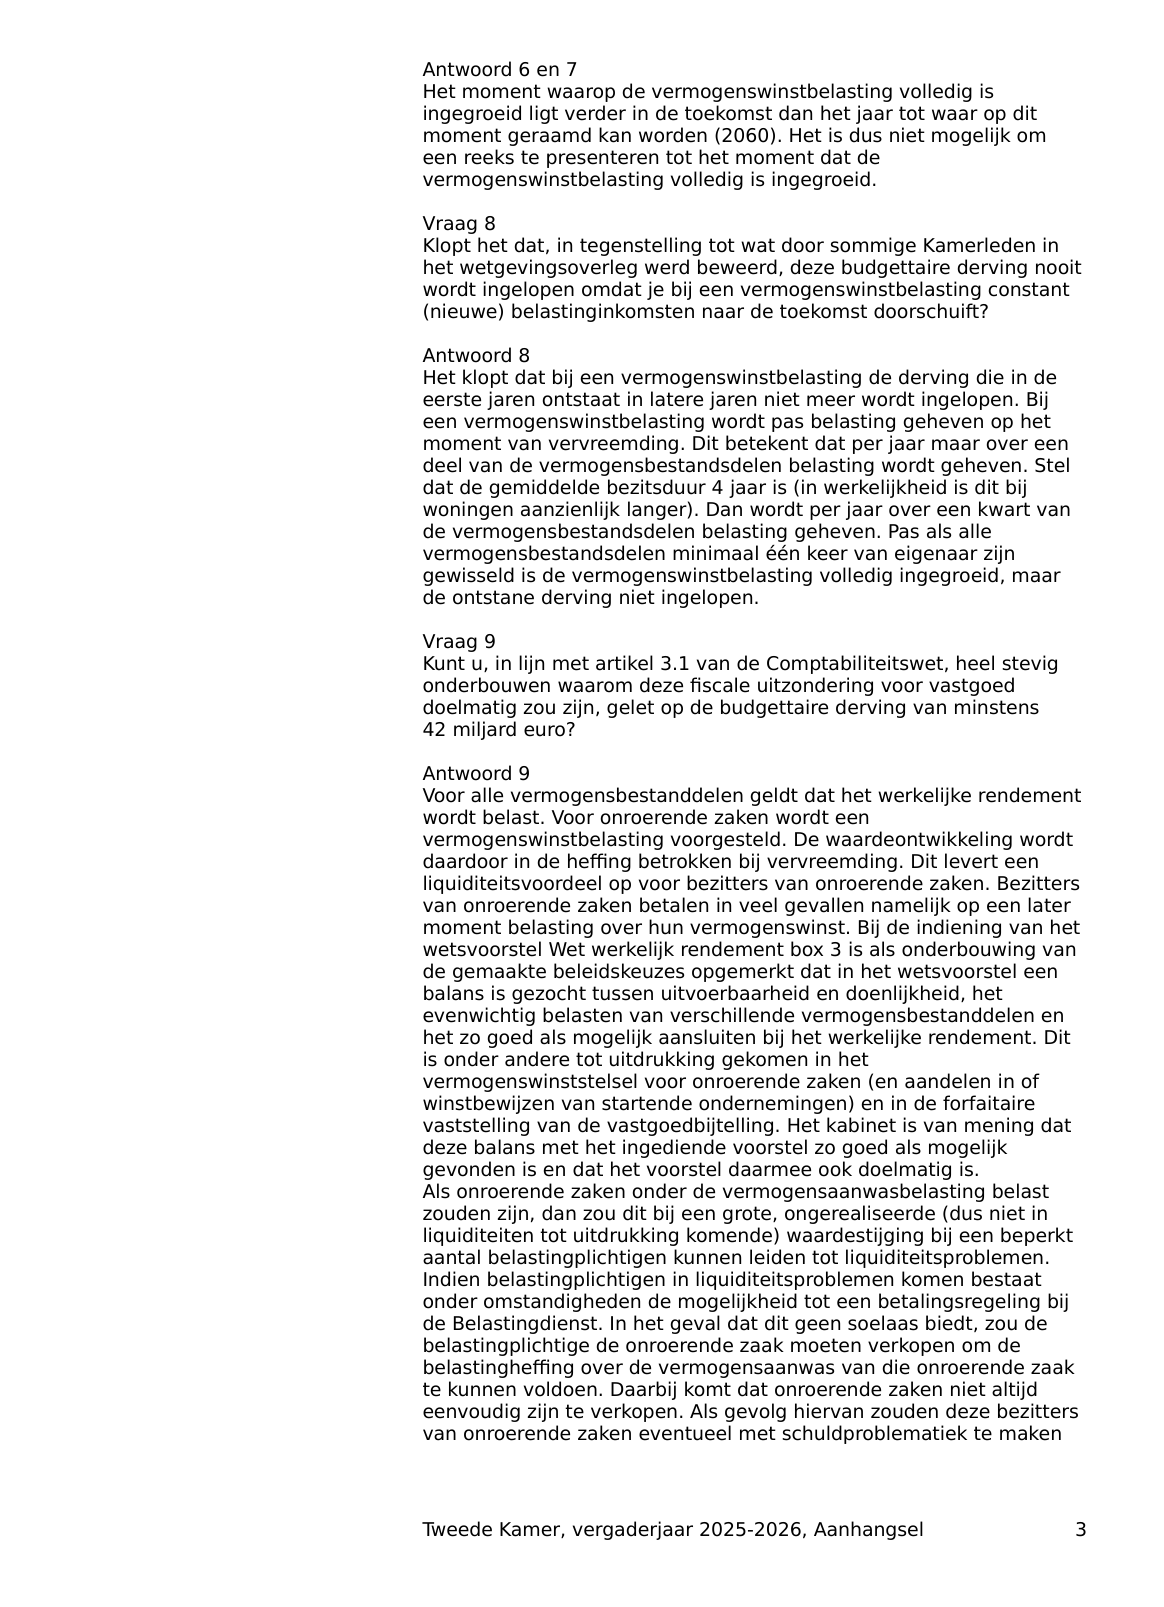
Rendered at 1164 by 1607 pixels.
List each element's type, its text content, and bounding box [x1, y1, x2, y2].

text Antwoord 9 [422, 763, 1087, 785]
text Voor alle vermogensbestanddelen geldt dat het werkelijke rendement wordt belast. Voor onroerende zaken wordt een vermogenswinstbelasting voorgesteld. De waardeontwikkeling wordt daardoor in de heffing betrokken bij vervreemding. Dit levert een liquiditeitsvoordeel op voor bezitters van onroerende zaken. Bezitters van onroerende zaken betalen in veel gevallen namelijk op een later moment belasting over hun vermogenswinst. Bij de indiening van het wetsvoorstel Wet werkelijk rendement box 3 is als onderbouwing van de gemaakte beleidskeuzes opgemerkt dat in het wetsvoorstel een balans is gezocht tussen uitvoerbaarheid en doenlijkheid, het evenwichtig belasten van verschillende vermogensbestanddelen en het zo goed als mogelijk aansluiten bij het werkelijke rendement. Dit is onder andere tot uitdrukking gekomen in het vermogenswinststelsel voor onroerende zaken (en aandelen in of winstbewijzen van startende ondernemingen) en in de forfaitaire vaststelling van de vastgoedbijtelling. Het kabinet is van mening dat deze balans met het ingediende voorstel zo goed als mogelijk gevonden is en dat het voorstel daarmee ook doelmatig is. [422, 785, 1087, 1181]
text Kunt u, in lijn met artikel 3.1 van de Comptabiliteitswet, heel stevig onderbouwen waarom deze fiscale uitzondering voor vastgoed doelmatig zou zijn, gelet op de budgettaire derving van minstens 42 miljard euro? [422, 653, 1087, 741]
text Antwoord 8 [422, 345, 1087, 367]
text Vraag 8 [422, 213, 1087, 235]
text Vraag 9 [422, 631, 1087, 653]
text Het moment waarop de vermogenswinstbelasting volledig is ingegroeid ligt verder in de toekomst dan het jaar tot waar op dit moment geraamd kan worden (2060). Het is dus niet mogelijk om een reeks te presenteren tot het moment dat de vermogenswinstbelasting volledig is ingegroeid. [422, 81, 1087, 191]
text Antwoord 6 en 7 [422, 59, 1087, 81]
text Klopt het dat, in tegenstelling tot wat door sommige Kamerleden in het wetgevingsoverleg werd beweerd, deze budgettaire derving nooit wordt ingelopen omdat je bij een vermogenswinstbelasting constant (nieuwe) belastinginkomsten naar de toekomst doorschuift? [422, 235, 1087, 323]
text Het klopt dat bij een vermogenswinstbelasting de derving die in de eerste jaren ontstaat in latere jaren niet meer wordt ingelopen. Bij een vermogenswinstbelasting wordt pas belasting geheven op het moment van vervreemding. Dit betekent dat per jaar maar over een deel van de vermogensbestandsdelen belasting wordt geheven. Stel dat de gemiddelde bezitsduur 4 jaar is (in werkelijkheid is dit bij woningen aanzienlijk langer). Dan wordt per jaar over een kwart van de vermogensbestandsdelen belasting geheven. Pas als alle vermogensbestandsdelen minimaal één keer van eigenaar zijn gewisseld is de vermogenswinstbelasting volledig ingegroeid, maar de ontstane derving niet ingelopen. [422, 367, 1087, 609]
text Als onroerende zaken onder de vermogensaanwasbelasting belast zouden zijn, dan zou dit bij een grote, ongerealiseerde (dus niet in liquiditeiten tot uitdrukking komende) waardestijging bij een beperkt aantal belastingplichtigen kunnen leiden tot liquiditeitsproblemen. Indien belastingplichtigen in liquiditeitsproblemen komen bestaat onder omstandigheden de mogelijkheid tot een betalingsregeling bij de Belastingdienst. In het geval dat dit geen soelaas biedt, zou de belastingplichtige de onroerende zaak moeten verkopen om de belastingheffing over de vermogensaanwas van die onroerende zaak te kunnen voldoen. Daarbij komt dat onroerende zaken niet altijd eenvoudig zijn te verkopen. Als gevolg hiervan zouden deze bezitters van onroerende zaken eventueel met schuldproblematiek te maken [422, 1181, 1087, 1444]
